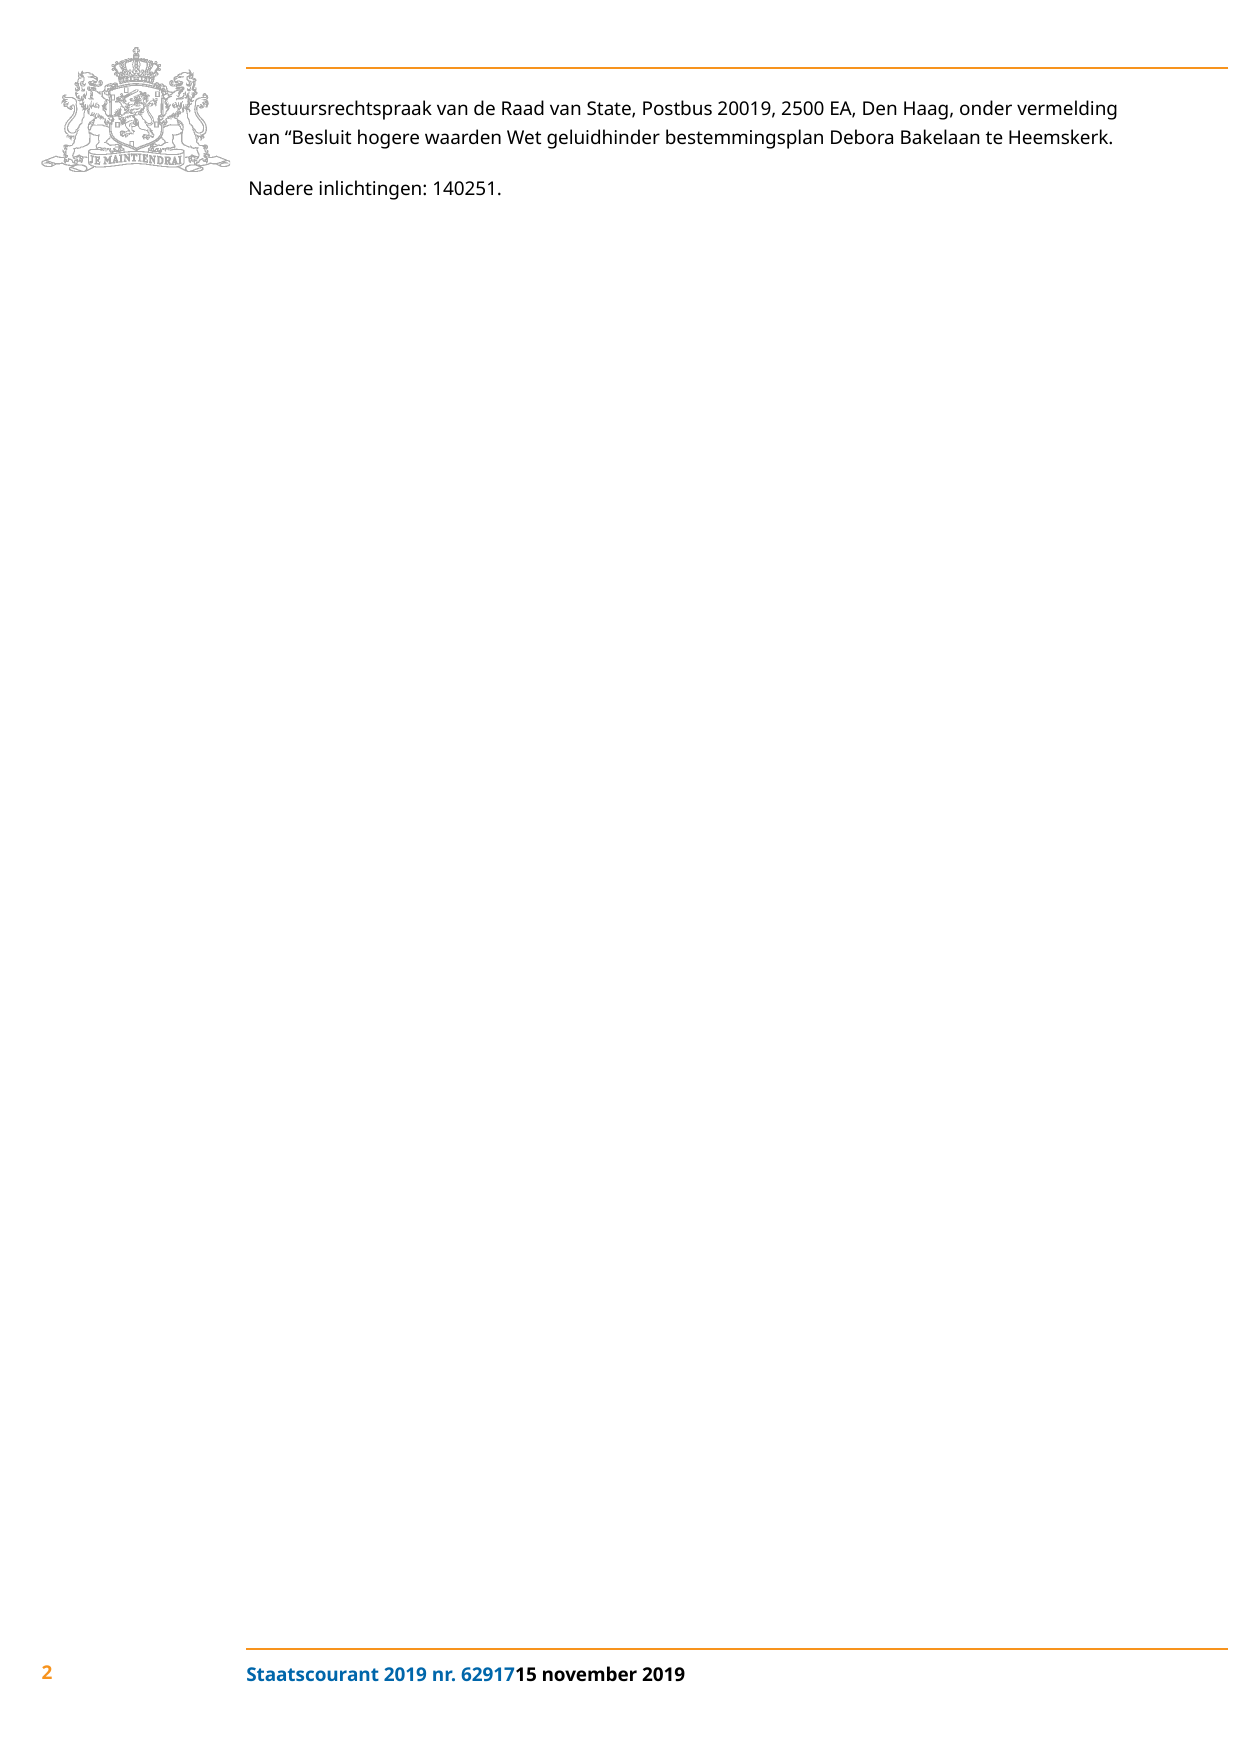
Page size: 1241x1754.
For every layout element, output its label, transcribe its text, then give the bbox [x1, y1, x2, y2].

text Bestuursrechtspraak van de Raad van State, Postbus 20019, 2500 EA, Den Haag, onder vermelding van “Besluit hogere waarden Wet geluidhinder bestemmingsplan Debora Bakelaan te Heemskerk. [248, 95, 1152, 150]
text Nadere inlichtingen: 140251. [248, 175, 1152, 201]
picture [41, 47, 231, 172]
